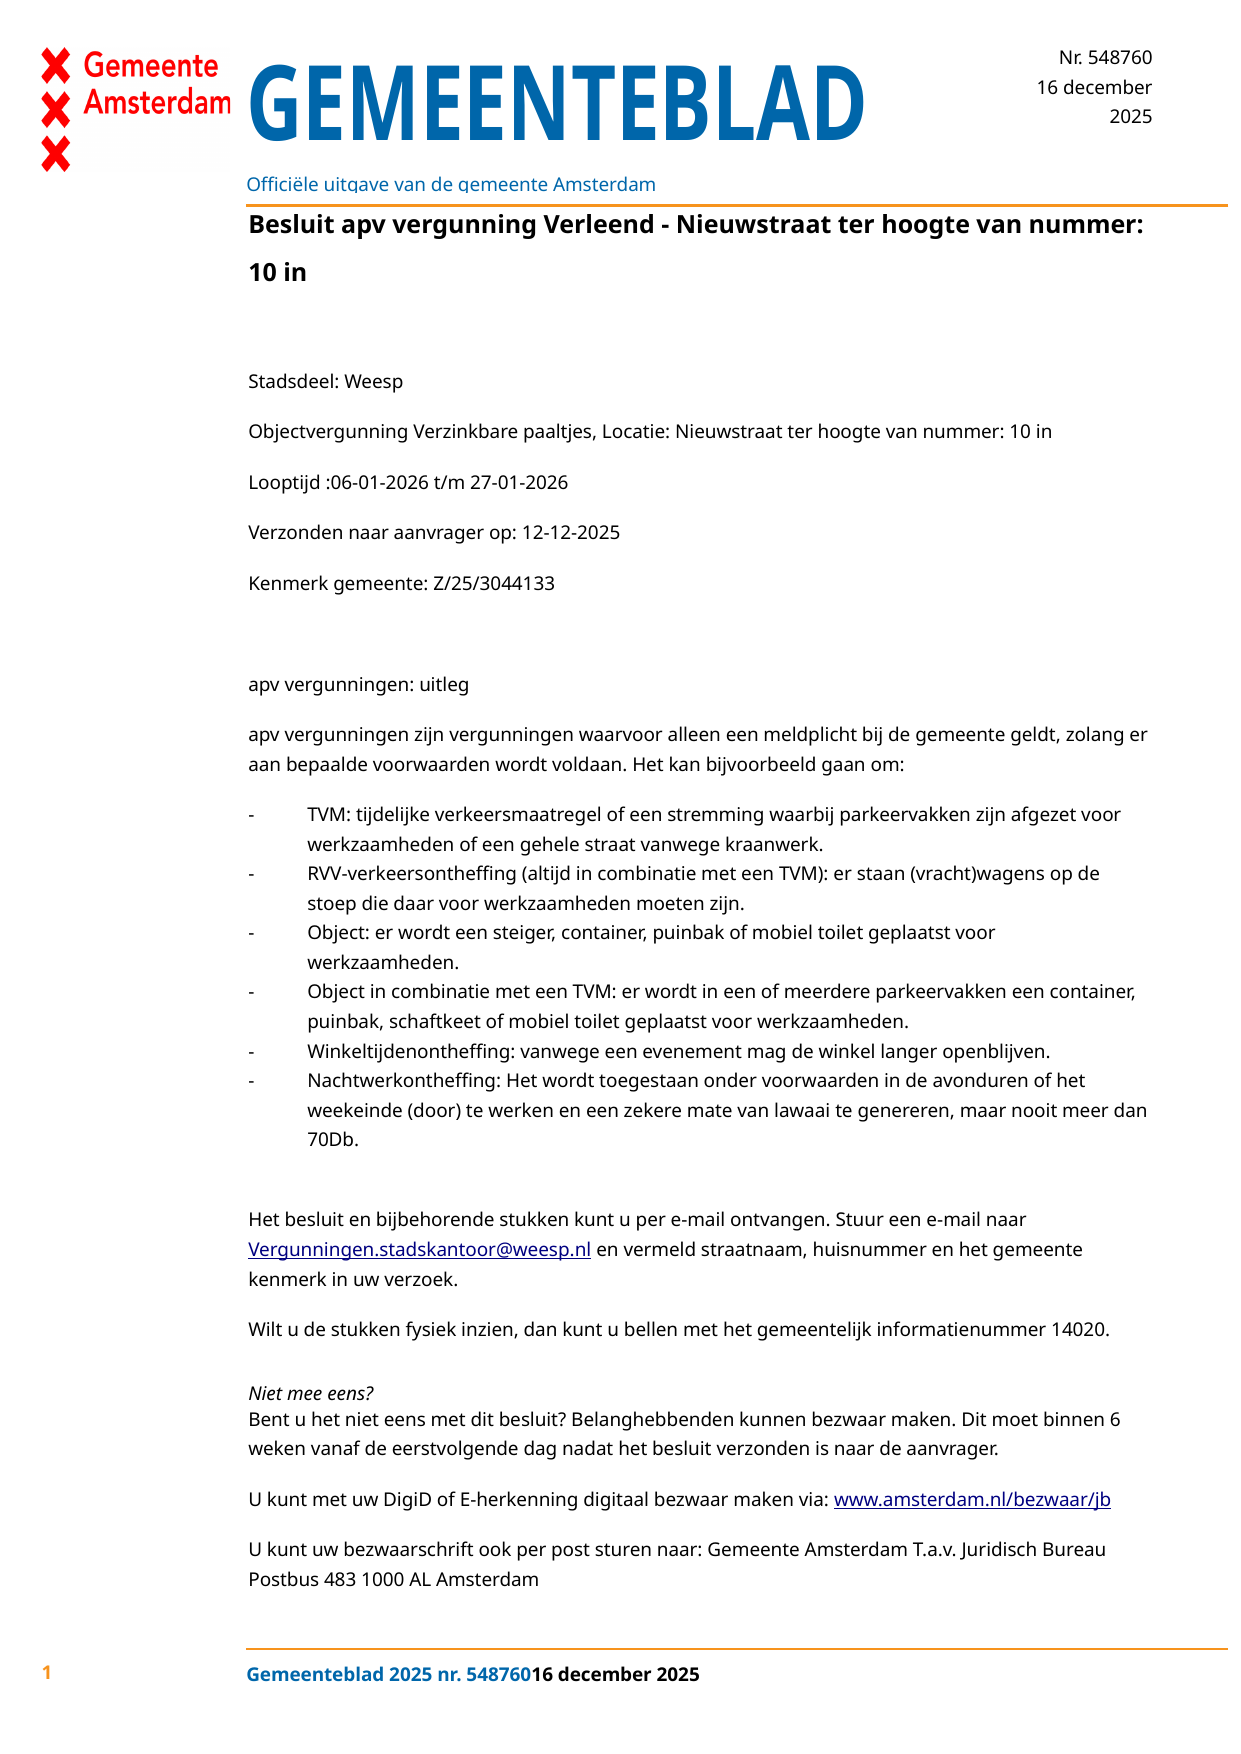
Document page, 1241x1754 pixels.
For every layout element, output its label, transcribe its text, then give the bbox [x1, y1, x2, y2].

text Looptijd :06-01-2026 t/m 27-01-2026 [248, 469, 1152, 495]
text Stadsdeel: Weesp [248, 368, 1152, 394]
list Object in combinatie met een TVM: er wordt in een of meerdere parkeervakken een container, puinbak, schaftkeet of mobiel toilet geplaatst voor werkzaamheden. [248, 979, 1152, 1034]
picture [41, 47, 231, 172]
text Objectvergunning Verzinkbare paaltjes, Locatie: Nieuwstraat ter hoogte van nummer: 10 in [248, 419, 1152, 444]
list Nachtwerkontheffing: Het wordt toegestaan onder voorwaarden in de avonduren of het weekeinde (door) te werken en een zekere mate van lawaai te genereren, maar nooit meer dan 70Db. [248, 1067, 1152, 1152]
list TVM: tijdelijke verkeersmaatregel of een stremming waarbij parkeervakken zijn afgezet voor werkzaamheden of een gehele straat vanwege kraanwerk. [248, 801, 1152, 857]
text Wilt u de stukken fysiek inzien, dan kunt u bellen met het gemeentelijk informatienummer 14020. [248, 1316, 1152, 1342]
list Object: er wordt een steiger, container, puinbak of mobiel toilet geplaatst voor werkzaamheden. [248, 919, 1152, 975]
text Bent u het niet eens met dit besluit? Belanghebbenden kunnen bezwaar maken. Dit moet binnen 6 weken vanaf de eerstvolgende dag nadat het besluit verzonden is naar de aanvrager. [248, 1406, 1152, 1461]
text apv vergunningen zijn vergunningen waarvoor alleen een meldplicht bij de gemeente geldt, zolang er aan bepaalde voorwaarden wordt voldaan. Het kan bijvoorbeeld gaan om: [248, 721, 1152, 777]
text Het besluit en bijbehorende stukken kunt u per e-mail ontvangen. Stuur een e-mail naar Vergunningen.stadskantoor@weesp.nl en vermeld straatnaam, huisnummer en het gemeente kenmerk in uw verzoek. [248, 1207, 1152, 1292]
text U kunt uw bezwaarschrift ook per post sturen naar: Gemeente Amsterdam T.a.v. Juridisch Bureau Postbus 483 1000 AL Amsterdam [248, 1536, 1152, 1592]
text Verzonden naar aanvrager op: 12-12-2025 [248, 519, 1152, 545]
text apv vergunningen: uitleg [248, 671, 1152, 697]
text U kunt met uw DigiD of E-herkenning digitaal bezwaar maken via: www.amsterdam.nl/bezwaar/jb [248, 1486, 1152, 1512]
list RVV-verkeersontheffing (altijd in combinatie met een TVM): er staan (vracht)wagens op de stoep die daar voor werkzaamheden moeten zijn. [248, 860, 1152, 916]
list Winkeltijdenontheffing: vanwege een evenement mag de winkel langer openblijven. [248, 1038, 1152, 1064]
text Besluit apv vergunning Verleend - Nieuwstraat ter hoogte van nummer: 10 in [248, 207, 1152, 288]
text Kenmerk gemeente: Z/25/3044133 [248, 570, 1152, 596]
text Niet mee eens? [248, 1380, 1152, 1406]
